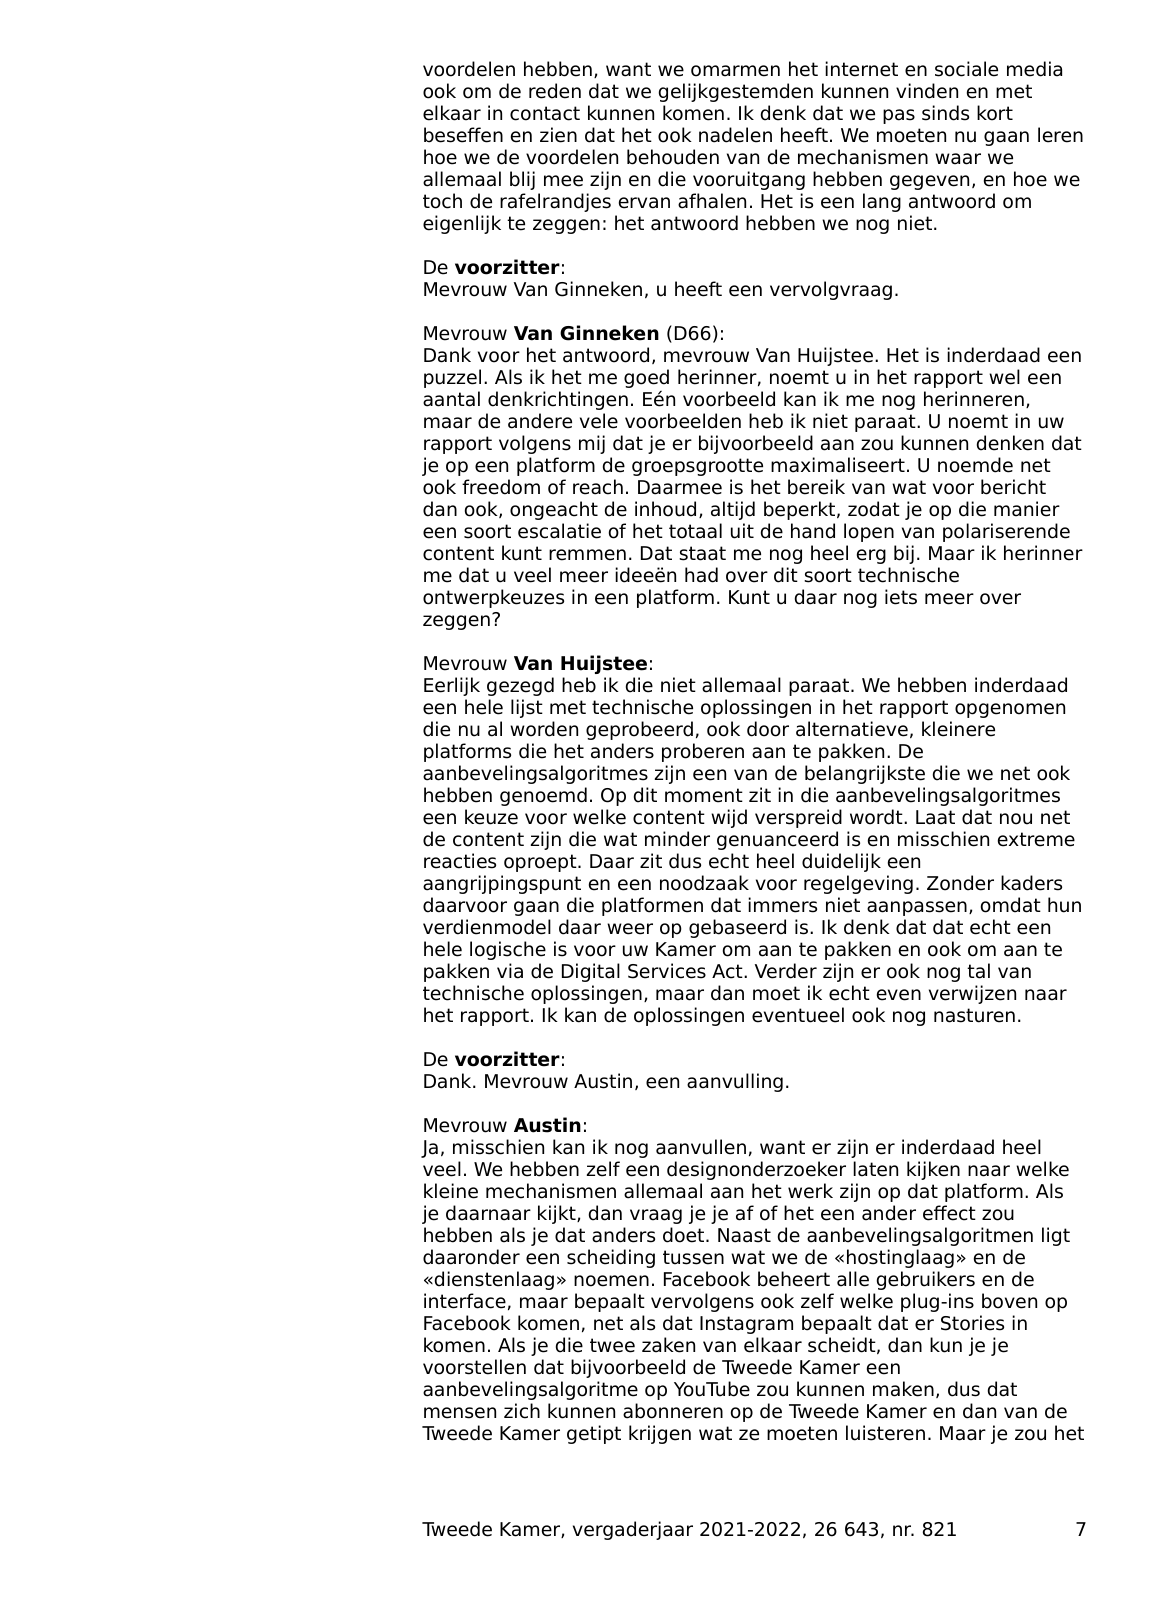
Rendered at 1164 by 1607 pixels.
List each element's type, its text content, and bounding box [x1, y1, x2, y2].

text Eerlijk gezegd heb ik die niet allemaal paraat. We hebben inderdaad een hele lijst met technische oplossingen in het rapport opgenomen die nu al worden geprobeerd, ook door alternatieve, kleinere platforms die het anders proberen aan te pakken. De aanbevelingsalgoritmes zijn een van de belangrijkste die we net ook hebben genoemd. Op dit moment zit in die aanbevelingsalgoritmes een keuze voor welke content wijd verspreid wordt. Laat dat nou net de content zijn die wat minder genuanceerd is en misschien extreme reacties oproept. Daar zit dus echt heel duidelijk een aangrijpingspunt en een noodzaak voor regelgeving. Zonder kaders daarvoor gaan die platformen dat immers niet aanpassen, omdat hun verdienmodel daar weer op gebaseerd is. Ik denk dat dat echt een hele logische is voor uw Kamer om aan te pakken en ook om aan te pakken via de Digital Services Act. Verder zijn er ook nog tal van technische oplossingen, maar dan moet ik echt even verwijzen naar het rapport. Ik kan de oplossingen eventueel ook nog nasturen. [422, 675, 1087, 1027]
text De voorzitter: [422, 257, 1087, 279]
text Dank. Mevrouw Austin, een aanvulling. [422, 1071, 1087, 1093]
text Mevrouw Van Huijstee: [422, 653, 1087, 675]
text De voorzitter: [422, 1049, 1087, 1071]
text Ja, misschien kan ik nog aanvullen, want er zijn er inderdaad heel veel. We hebben zelf een designonderzoeker laten kijken naar welke kleine mechanismen allemaal aan het werk zijn op dat platform. Als je daarnaar kijkt, dan vraag je je af of het een ander effect zou hebben als je dat anders doet. Naast de aanbevelingsalgoritmen ligt daaronder een scheiding tussen wat we de «hostinglaag» en de «dienstenlaag» noemen. Facebook beheert alle gebruikers en de interface, maar bepaalt vervolgens ook zelf welke plug-ins boven op Facebook komen, net als dat Instagram bepaalt dat er Stories in komen. Als je die twee zaken van elkaar scheidt, dan kun je je voorstellen dat bijvoorbeeld de Tweede Kamer een aanbevelingsalgoritme op YouTube zou kunnen maken, dus dat mensen zich kunnen abonneren op de Tweede Kamer en dan van de Tweede Kamer getipt krijgen wat ze moeten luisteren. Maar je zou het [422, 1137, 1087, 1445]
text voordelen hebben, want we omarmen het internet en sociale media ook om de reden dat we gelijkgestemden kunnen vinden en met elkaar in contact kunnen komen. Ik denk dat we pas sinds kort beseffen en zien dat het ook nadelen heeft. We moeten nu gaan leren hoe we de voordelen behouden van de mechanismen waar we allemaal blij mee zijn en die vooruitgang hebben gegeven, en hoe we toch de rafelrandjes ervan afhalen. Het is een lang antwoord om eigenlijk te zeggen: het antwoord hebben we nog niet. [422, 59, 1087, 235]
text Dank voor het antwoord, mevrouw Van Huijstee. Het is inderdaad een puzzel. Als ik het me goed herinner, noemt u in het rapport wel een aantal denkrichtingen. Eén voorbeeld kan ik me nog herinneren, maar de andere vele voorbeelden heb ik niet paraat. U noemt in uw rapport volgens mij dat je er bijvoorbeeld aan zou kunnen denken dat je op een platform de groepsgrootte maximaliseert. U noemde net ook freedom of reach. Daarmee is het bereik van wat voor bericht dan ook, ongeacht de inhoud, altijd beperkt, zodat je op die manier een soort escalatie of het totaal uit de hand lopen van polariserende content kunt remmen. Dat staat me nog heel erg bij. Maar ik herinner me dat u veel meer ideeën had over dit soort technische ontwerpkeuzes in een platform. Kunt u daar nog iets meer over zeggen? [422, 345, 1087, 631]
text Mevrouw Austin: [422, 1115, 1087, 1137]
text Mevrouw Van Ginneken, u heeft een vervolgvraag. [422, 279, 1087, 301]
text Mevrouw Van Ginneken (D66): [422, 323, 1087, 345]
